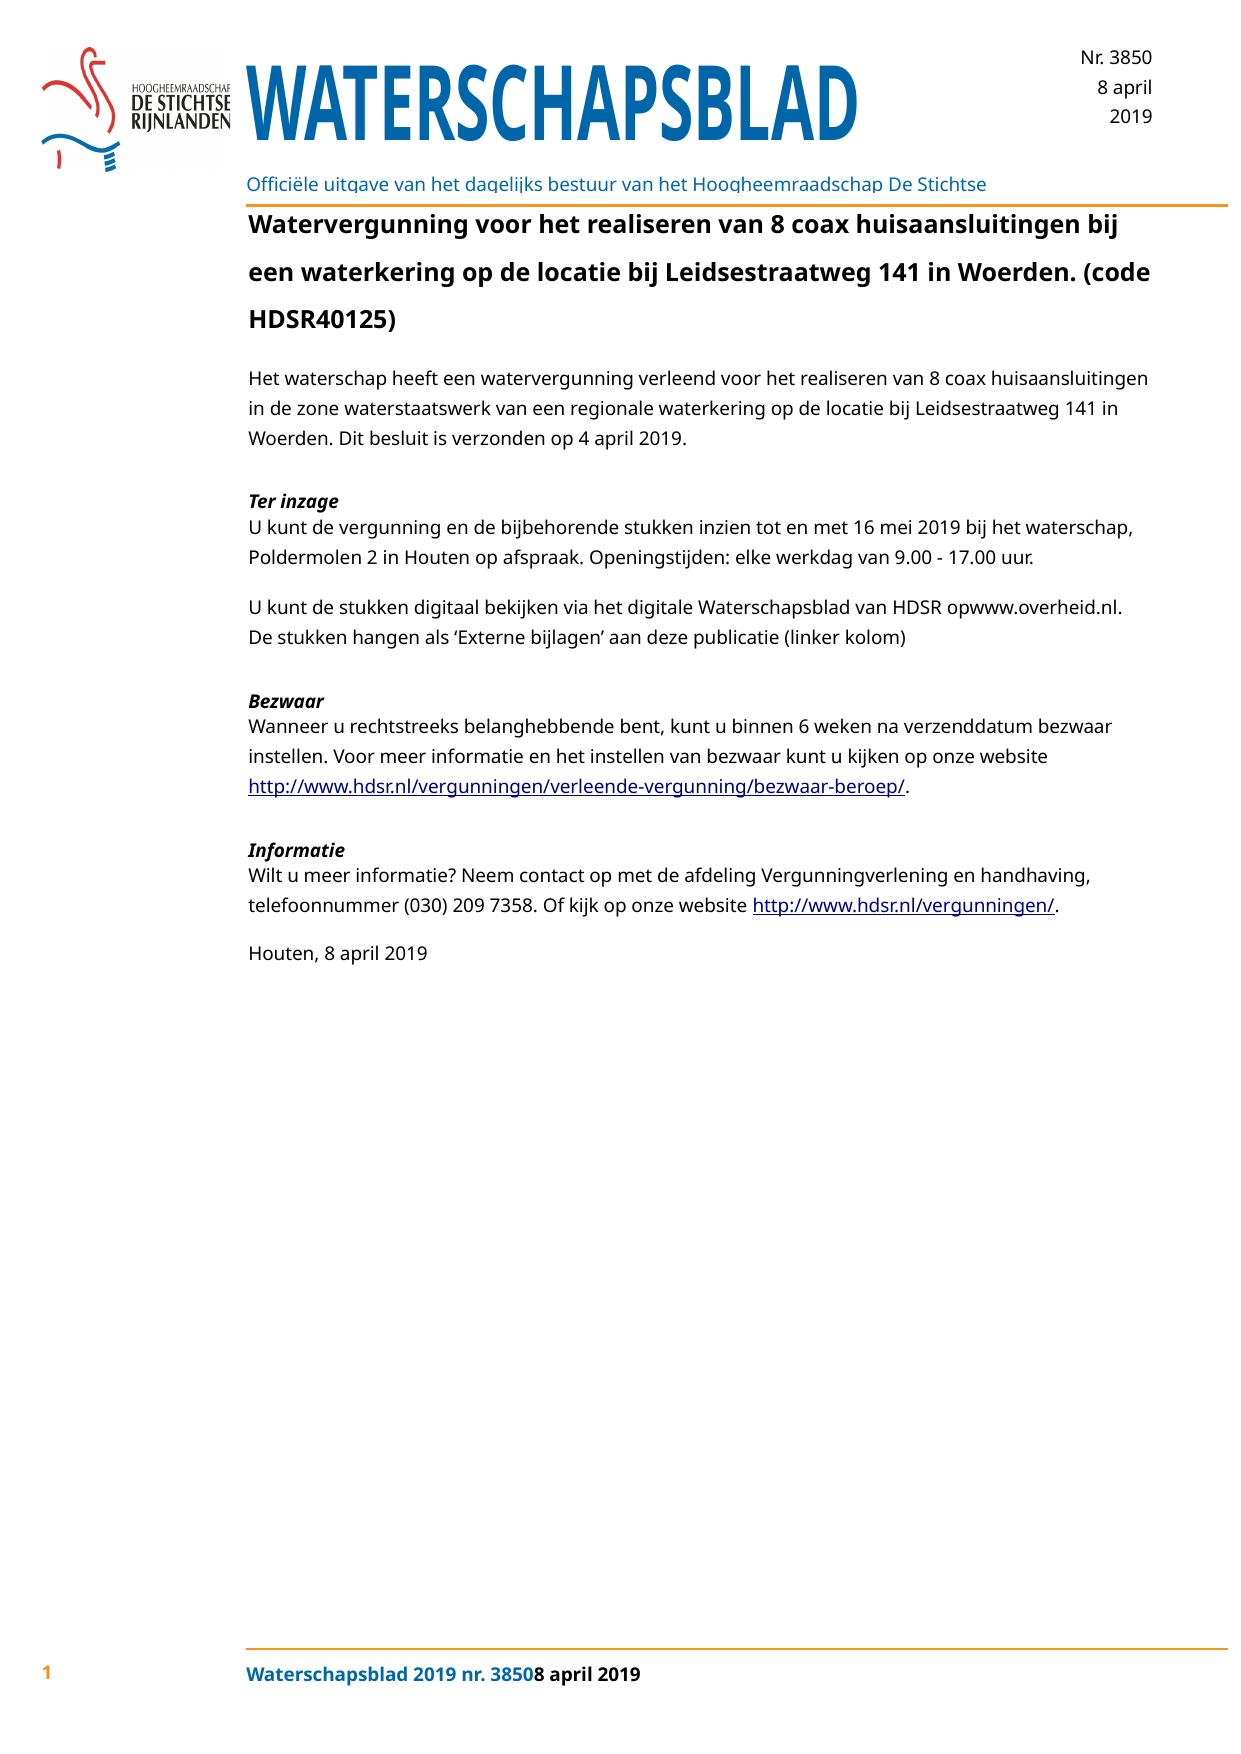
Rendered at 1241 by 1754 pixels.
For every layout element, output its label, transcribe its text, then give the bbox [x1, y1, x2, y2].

text Wanneer u rechtstreeks belanghebbende bent, kunt u binnen 6 weken na verzenddatum bezwaar instellen. Voor meer informatie en het instellen van bezwaar kunt u kijken op onze website http://www.hdsr.nl/vergunningen/verleende-vergunning/bezwaar-beroep/. [248, 714, 1152, 798]
text Ter inzage [248, 489, 1152, 514]
text Het waterschap heeft een watervergunning verleend voor het realiseren van 8 coax huisaansluitingen in de zone waterstaatswerk van een regionale waterkering op de locatie bij Leidsestraatweg 141 in Woerden. Dit besluit is verzonden op 4 april 2019. [248, 366, 1152, 450]
text Bezwaar [248, 688, 1152, 714]
picture [41, 47, 231, 172]
text U kunt de vergunning en de bijbehorende stukken inzien tot en met 16 mei 2019 bij het waterschap, Poldermolen 2 in Houten op afspraak. Openingstijden: elke werkdag van 9.00 - 17.00 uur. [248, 514, 1152, 570]
text U kunt de stukken digitaal bekijken via het digitale Waterschapsblad van HDSR opwww.overheid.nl. De stukken hangen als ‘Externe bijlagen’ aan deze publicatie (linker kolom) [248, 594, 1152, 650]
text Wilt u meer informatie? Neem contact op met de afdeling Vergunningverlening en handhaving, telefoonnummer (030) 209 7358. Of kijk op onze website http://www.hdsr.nl/vergunningen/. [248, 862, 1152, 918]
text Houten, 8 april 2019 [248, 940, 1152, 966]
text Informatie [248, 837, 1152, 862]
text Watervergunning voor het realiseren van 8 coax huisaansluitingen bij een waterkering op de locatie bij Leidsestraatweg 141 in Woerden. (code HDSR40125) [248, 207, 1152, 336]
